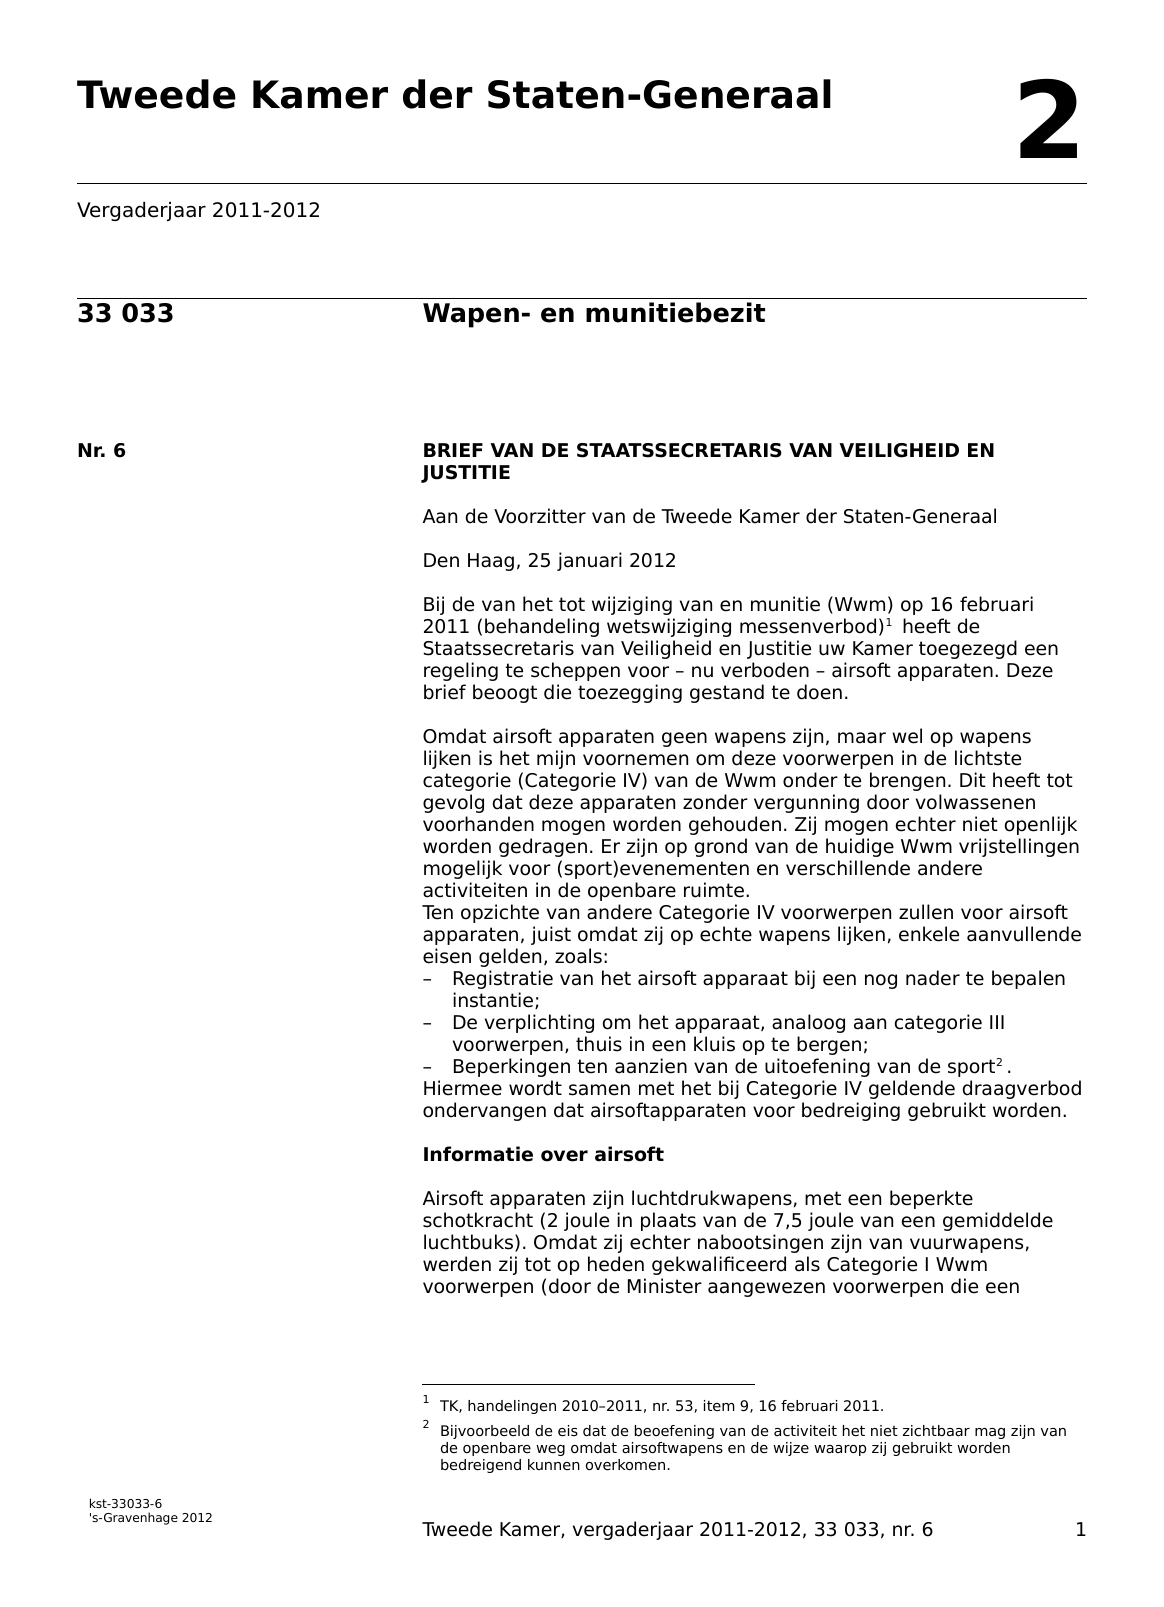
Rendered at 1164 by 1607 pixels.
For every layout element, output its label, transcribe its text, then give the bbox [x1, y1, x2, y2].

subtitle Informatie over airsoft [422, 1144, 1087, 1166]
text Bij de van het tot wijziging van en munitie (Wwm) op 16 februari 2011 (behandeling wetswijziging messenverbod) heeft de Staatssecretaris van Veiligheid en Justitie uw Kamer toegezegd een regeling te scheppen voor – nu verboden – airsoft apparaten. Deze brief beoogt die toezegging gestand te doen. [422, 594, 1087, 704]
table_header Tweede Kamer der Staten-Generaal [77, 59, 886, 183]
text Den Haag, 25 januari 2012 [422, 550, 1087, 572]
text 's-Gravenhage 2012 [88, 1511, 323, 1525]
text Airsoft apparaten zijn luchtdrukwapens, met een beperkte schotkracht (2 joule in plaats van de 7,5 joule van een gemiddelde luchtbuks). Omdat zij echter nabootsingen zijn van vuurwapens, werden zij tot op heden gekwalificeerd als Categorie I Wwm voorwerpen (door de Minister aangewezen voorwerpen die een [422, 1188, 1087, 1298]
subtitle 33 033 Wapen- en munitiebezit [77, 299, 1087, 329]
text Ten opzichte van andere Categorie IV voorwerpen zullen voor airsoft apparaten, juist omdat zij op echte wapens lijken, enkele aanvullende eisen gelden, zoals: [422, 902, 1087, 968]
text Omdat airsoft apparaten geen wapens zijn, maar wel op wapens lijken is het mijn voornemen om deze voorwerpen in de lichtste categorie (Categorie IV) van de Wwm onder te brengen. Dit heeft tot gevolg dat deze apparaten zonder vergunning door volwassenen voorhanden mogen worden gehouden. Zij mogen echter niet openlijk worden gedragen. Er zijn op grond van de huidige Wwm vrijstellingen mogelijk voor (sport)evenementen en verschillende andere activiteiten in de openbare ruimte. [422, 726, 1087, 902]
text – Registratie van het airsoft apparaat bij een nog nader te bepalen instantie; [422, 968, 1087, 1012]
text Hiermee wordt samen met het bij Categorie IV geldende draagverbod ondervangen dat airsoftapparaten voor bedreiging gebruikt worden. [422, 1078, 1087, 1122]
text kst-33033-6 [88, 1497, 323, 1511]
subtitle Nr. 6 BRIEF VAN DE STAATSSECRETARIS VAN VEILIGHEID EN JUSTITIE [77, 440, 1087, 484]
table_header 2 [886, 59, 1087, 183]
text – De verplichting om het apparaat, analoog aan categorie III voorwerpen, thuis in een kluis op te bergen; [422, 1012, 1087, 1056]
text Bijvoorbeeld de eis dat de beoefening van de activiteit het niet zichtbaar mag zijn van de openbare weg omdat airsoftwapens en de wijze waarop zij gebruikt worden bedreigend kunnen overkomen. [422, 1418, 1087, 1474]
table_cell Vergaderjaar 2011-2012 [77, 184, 1087, 298]
text – Beperkingen ten aanzien van de uitoefening van de sport. [422, 1056, 1087, 1078]
text Aan de Voorzitter van de Tweede Kamer der Staten-Generaal [422, 506, 1087, 528]
text TK, handelingen 2010–2011, nr. 53, item 9, 16 februari 2011. [422, 1393, 1087, 1416]
